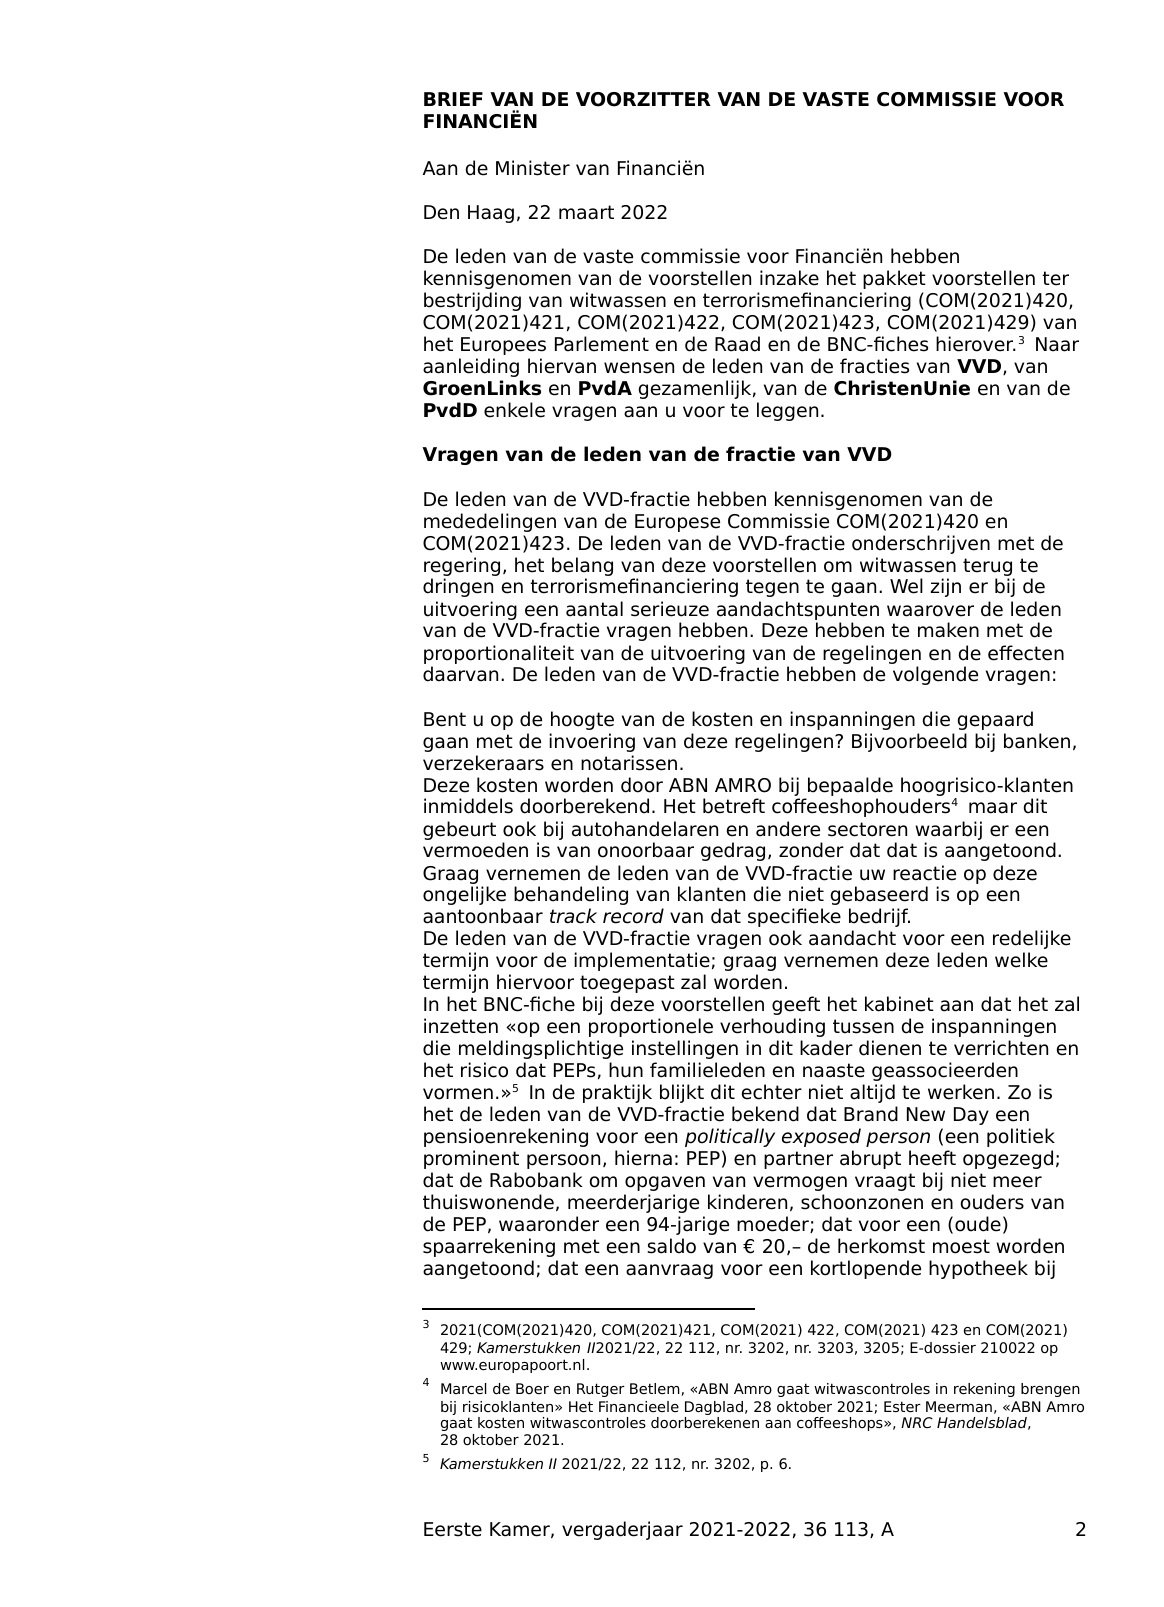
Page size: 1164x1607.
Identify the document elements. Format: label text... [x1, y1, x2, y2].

text Den Haag, 22 maart 2022 [422, 202, 1087, 224]
text De leden van de VVD-fractie hebben kennisgenomen van de mededelingen van de Europese Commissie COM(2021)420 en COM(2021)423. De leden van de VVD-fractie onderschrijven met de regering, het belang van deze voorstellen om witwassen terug te dringen en terrorismefinanciering tegen te gaan. Wel zijn er bij de uitvoering een aantal serieuze aandachtspunten waarover de leden van de VVD-fractie vragen hebben. Deze hebben te maken met de proportionaliteit van de uitvoering van de regelingen en de effecten daarvan. De leden van de VVD-fractie hebben de volgende vragen: [422, 488, 1087, 686]
text In het BNC-fiche bij deze voorstellen geeft het kabinet aan dat het zal inzetten «op een proportionele verhouding tussen de inspanningen die meldingsplichtige instellingen in dit kader dienen te verrichten en het risico dat PEPs, hun familieleden en naaste geassocieerden vormen.» In de praktijk blijkt dit echter niet altijd te werken. Zo is het de leden van de VVD-fractie bekend dat Brand New Day een pensioenrekening voor een politically exposed person (een politiek prominent persoon, hierna: PEP) en partner abrupt heeft opgezegd; dat de Rabobank om opgaven van vermogen vraagt bij niet meer thuiswonende, meerderjarige kinderen, schoonzonen en ouders van de PEP, waaronder een 94-jarige moeder; dat voor een (oude) spaarrekening met een saldo van € 20,– de herkomst moest worden aangetoond; dat een aanvraag voor een kortlopende hypotheek bij [422, 994, 1087, 1280]
text 2021(COM(2021)420, COM(2021)421, COM(2021) 422, COM(2021) 423 en COM(2021) 429; Kamerstukken II2021/22, 22 112, nr. 3202, nr. 3203, 3205; E-dossier 210022 op www.europapoort.nl. [422, 1318, 1087, 1374]
text Kamerstukken II 2021/22, 22 112, nr. 3202, p. 6. [422, 1452, 1087, 1474]
subtitle BRIEF VAN DE VOORZITTER VAN DE VASTE COMMISSIE VOOR FINANCIËN [422, 89, 1087, 133]
text De leden van de vaste commissie voor Financiën hebben kennisgenomen van de voorstellen inzake het pakket voorstellen ter bestrijding van witwassen en terrorismefinanciering (COM(2021)420, COM(2021)421, COM(2021)422, COM(2021)423, COM(2021)429) van het Europees Parlement en de Raad en de BNC-fiches hierover. Naar aanleiding hiervan wensen de leden van de fracties van VVD, van GroenLinks en PvdA gezamenlijk, van de ChristenUnie en van de PvdD enkele vragen aan u voor te leggen. [422, 246, 1087, 422]
text Deze kosten worden door ABN AMRO bij bepaalde hoogrisico-klanten inmiddels doorberekend. Het betreft coffeeshophouders maar dit gebeurt ook bij autohandelaren en andere sectoren waarbij er een vermoeden is van onoorbaar gedrag, zonder dat dat is aangetoond. Graag vernemen de leden van de VVD-fractie uw reactie op deze ongelijke behandeling van klanten die niet gebaseerd is op een aantoonbaar track record van dat specifieke bedrijf. [422, 774, 1087, 928]
text De leden van de VVD-fractie vragen ook aandacht voor een redelijke termijn voor de implementatie; graag vernemen deze leden welke termijn hiervoor toegepast zal worden. [422, 928, 1087, 994]
subtitle Vragen van de leden van de fractie van VVD [422, 444, 1087, 466]
text Marcel de Boer en Rutger Betlem, «ABN Amro gaat witwascontroles in rekening brengen bij risicoklanten» Het Financieele Dagblad, 28 oktober 2021; Ester Meerman, «ABN Amro gaat kosten witwascontroles doorberekenen aan coffeeshops», NRC Handelsblad, 28 oktober 2021. [422, 1377, 1087, 1449]
text Aan de Minister van Financiën [422, 158, 1087, 180]
text Bent u op de hoogte van de kosten en inspanningen die gepaard gaan met de invoering van deze regelingen? Bijvoorbeeld bij banken, verzekeraars en notarissen. [422, 708, 1087, 774]
